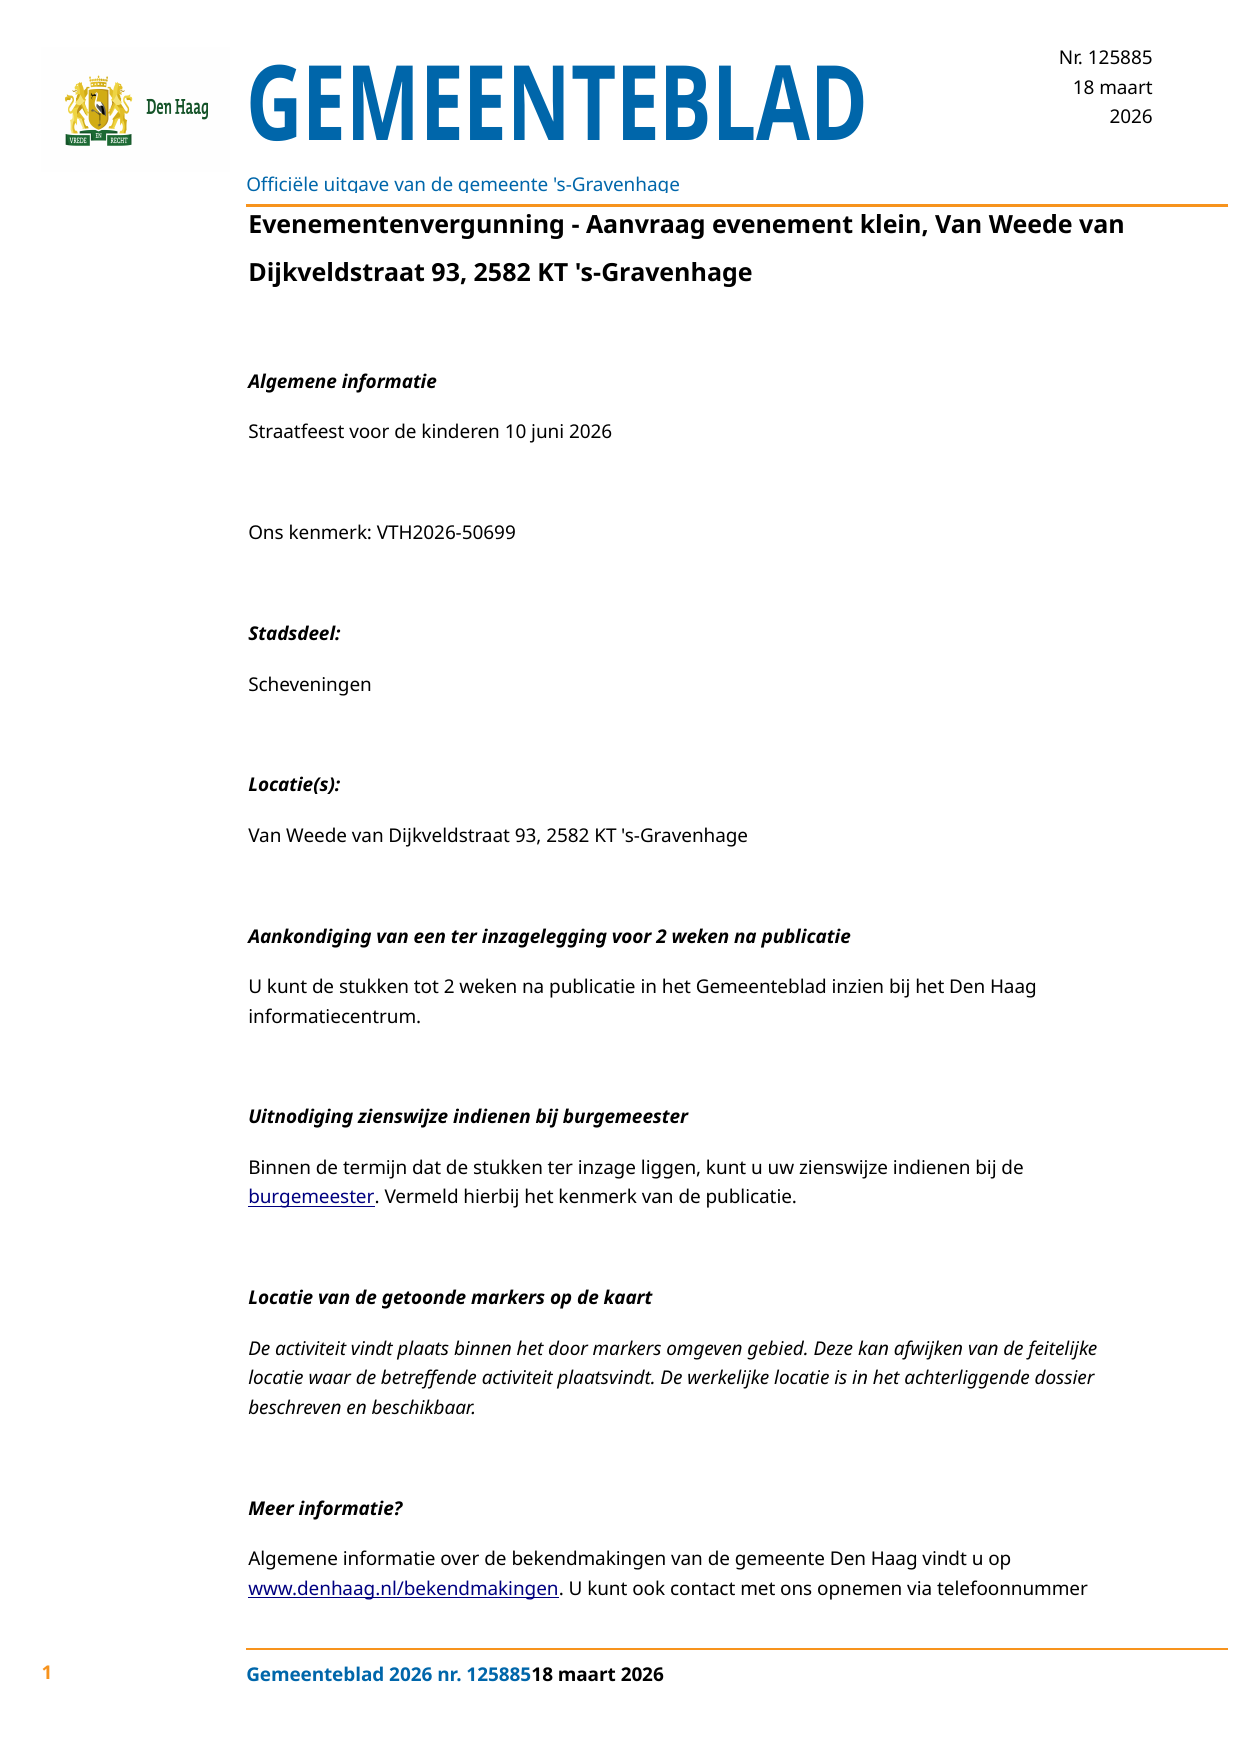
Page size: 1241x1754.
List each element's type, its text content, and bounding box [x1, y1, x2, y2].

picture [41, 47, 231, 172]
text Evenementenvergunning - Aanvraag evenement klein, Van Weede van Dijkveldstraat 93, 2582 KT 's-Gravenhage [248, 207, 1152, 288]
text Uitnodiging zienswijze indienen bij burgemeester [248, 1104, 1152, 1129]
text U kunt de stukken tot 2 weken na publicatie in het Gemeenteblad inzien bij het Den Haag informatiecentrum. [248, 973, 1152, 1029]
text Stadsdeel: [248, 620, 1152, 646]
text Meer informatie? [248, 1495, 1152, 1521]
text Van Weede van Dijkveldstraat 93, 2582 KT 's-Gravenhage [248, 822, 1152, 848]
text Locatie van de getoonde markers op de kaart [248, 1284, 1152, 1310]
text Aankondiging van een ter inzagelegging voor 2 weken na publicatie [248, 923, 1152, 949]
text De activiteit vindt plaats binnen het door markers omgeven gebied. Deze kan afwijken van de feitelijke locatie waar de betreffende activiteit plaatsvindt. De werkelijke locatie is in het achterliggende dossier beschreven en beschikbaar. [248, 1335, 1152, 1420]
text Algemene informatie over de bekendmakingen van de gemeente Den Haag vindt u op www.denhaag.nl/bekendmakingen. U kunt ook contact met ons opnemen via telefoonnummer [248, 1545, 1152, 1601]
text Ons kenmerk: VTH2026-50699 [248, 519, 1152, 545]
text Straatfeest voor de kinderen 10 juni 2026 [248, 419, 1152, 444]
text Binnen de termijn dat de stukken ter inzage liggen, kunt u uw zienswijze indienen bij de burgemeester. Vermeld hierbij het kenmerk van de publicatie. [248, 1154, 1152, 1209]
text Scheveningen [248, 671, 1152, 697]
text Locatie(s): [248, 772, 1152, 797]
text Algemene informatie [248, 368, 1152, 394]
